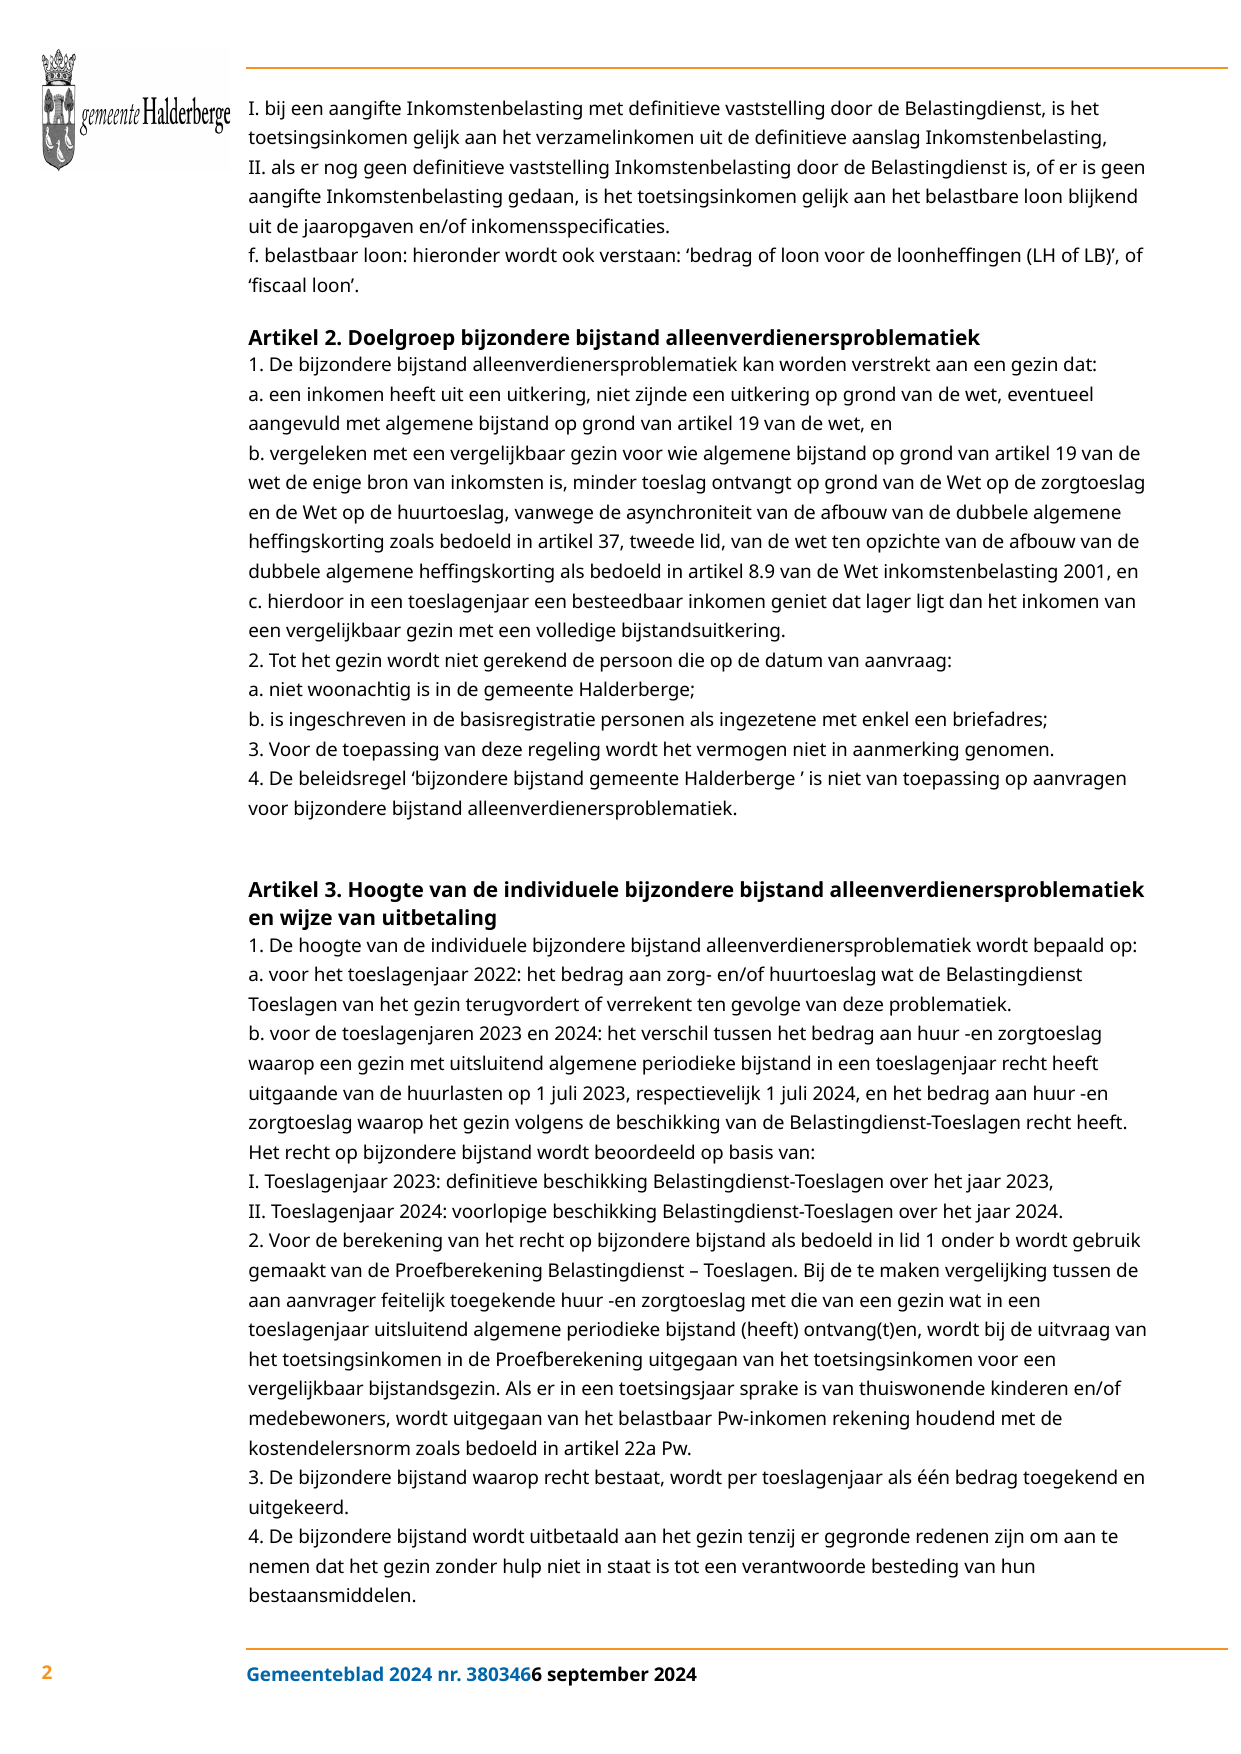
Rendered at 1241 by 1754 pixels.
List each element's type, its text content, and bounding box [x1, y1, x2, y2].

text 2. Tot het gezin wordt niet gerekend de persoon die op de datum van aanvraag: [248, 647, 1152, 673]
text a. een inkomen heeft uit een uitkering, niet zijnde een uitkering op grond van de wet, eventueel aangevuld met algemene bijstand op grond van artikel 19 van de wet, en [248, 381, 1152, 436]
text I. Toeslagenjaar 2023: definitieve beschikking Belastingdienst-Toeslagen over het jaar 2023, [248, 1168, 1152, 1194]
text II. Toeslagenjaar 2024: voorlopige beschikking Belastingdienst-Toeslagen over het jaar 2024. [248, 1198, 1152, 1224]
text I. bij een aangifte Inkomstenbelasting met definitieve vaststelling door de Belastingdienst, is het toetsingsinkomen gelijk aan het verzamelinkomen uit de definitieve aanslag Inkomstenbelasting, [248, 95, 1152, 150]
text a. niet woonachtig is in de gemeente Halderberge; [248, 677, 1152, 702]
text 3. De bijzondere bijstand waarop recht bestaat, wordt per toeslagenjaar als één bedrag toegekend en uitgekeerd. [248, 1464, 1152, 1519]
text II. als er nog geen definitieve vaststelling Inkomstenbelasting door de Belastingdienst is, of er is geen aangifte Inkomstenbelasting gedaan, is het toetsingsinkomen gelijk aan het belastbare loon blijkend uit de jaaropgaven en/of inkomensspecificaties. [248, 154, 1152, 239]
text 1. De bijzondere bijstand alleenverdienersproblematiek kan worden verstrekt aan een gezin dat: [248, 351, 1152, 377]
text Artikel 3. Hoogte van de individuele bijzondere bijstand alleenverdienersproblematiek en wijze van uitbetaling [248, 875, 1152, 932]
text a. voor het toeslagenjaar 2022: het bedrag aan zorg- en/of huurtoeslag wat de Belastingdienst Toeslagen van het gezin terugvordert of verrekent ten gevolge van deze problematiek. [248, 961, 1152, 1017]
text b. voor de toeslagenjaren 2023 en 2024: het verschil tussen het bedrag aan huur -en zorgtoeslag waarop een gezin met uitsluitend algemene periodieke bijstand in een toeslagenjaar recht heeft uitgaande van de huurlasten op 1 juli 2023, respectievelijk 1 juli 2024, en het bedrag aan huur -en zorgtoeslag waarop het gezin volgens de beschikking van de Belastingdienst-Toeslagen recht heeft. Het recht op bijzondere bijstand wordt beoordeeld op basis van: [248, 1021, 1152, 1164]
text b. is ingeschreven in de basisregistratie personen als ingezetene met enkel een briefadres; [248, 706, 1152, 732]
text 4. De bijzondere bijstand wordt uitbetaald aan het gezin tenzij er gegronde redenen zijn om aan te nemen dat het gezin zonder hulp niet in staat is tot een verantwoorde besteding van hun bestaansmiddelen. [248, 1523, 1152, 1608]
text 4. De beleidsregel ‘bijzondere bijstand gemeente Halderberge ’ is niet van toepassing op aanvragen voor bijzondere bijstand alleenverdienersproblematiek. [248, 765, 1152, 821]
text b. vergeleken met een vergelijkbaar gezin voor wie algemene bijstand op grond van artikel 19 van de wet de enige bron van inkomsten is, minder toeslag ontvangt op grond van de Wet op de zorgtoeslag en de Wet op de huurtoeslag, vanwege de asynchroniteit van de afbouw van de dubbele algemene heffingskorting zoals bedoeld in artikel 37, tweede lid, van de wet ten opzichte van de afbouw van de dubbele algemene heffingskorting als bedoeld in artikel 8.9 van de Wet inkomstenbelasting 2001, en [248, 440, 1152, 584]
text 2. Voor de berekening van het recht op bijzondere bijstand als bedoeld in lid 1 onder b wordt gebruik gemaakt van de Proefberekening Belastingdienst – Toeslagen. Bij de te maken vergelijking tussen de aan aanvrager feitelijk toegekende huur -en zorgtoeslag met die van een gezin wat in een toeslagenjaar uitsluitend algemene periodieke bijstand (heeft) ontvang(t)en, wordt bij de uitvraag van het toetsingsinkomen in de Proefberekening uitgegaan van het toetsingsinkomen voor een vergelijkbaar bijstandsgezin. Als er in een toetsingsjaar sprake is van thuiswonende kinderen en/of medebewoners, wordt uitgegaan van het belastbaar Pw-inkomen rekening houdend met de kostendelersnorm zoals bedoeld in artikel 22a Pw. [248, 1228, 1152, 1460]
text 3. Voor de toepassing van deze regeling wordt het vermogen niet in aanmerking genomen. [248, 736, 1152, 761]
text f. belastbaar loon: hieronder wordt ook verstaan: ‘bedrag of loon voor de loonheffingen (LH of LB)’, of ‘fiscaal loon’. [248, 243, 1152, 298]
text Artikel 2. Doelgroep bijzondere bijstand alleenverdienersproblematiek [248, 323, 1152, 351]
text c. hierdoor in een toeslagenjaar een besteedbaar inkomen geniet dat lager ligt dan het inkomen van een vergelijkbaar gezin met een volledige bijstandsuitkering. [248, 588, 1152, 643]
picture [41, 47, 231, 172]
text 1. De hoogte van de individuele bijzondere bijstand alleenverdienersproblematiek wordt bepaald op: [248, 932, 1152, 957]
